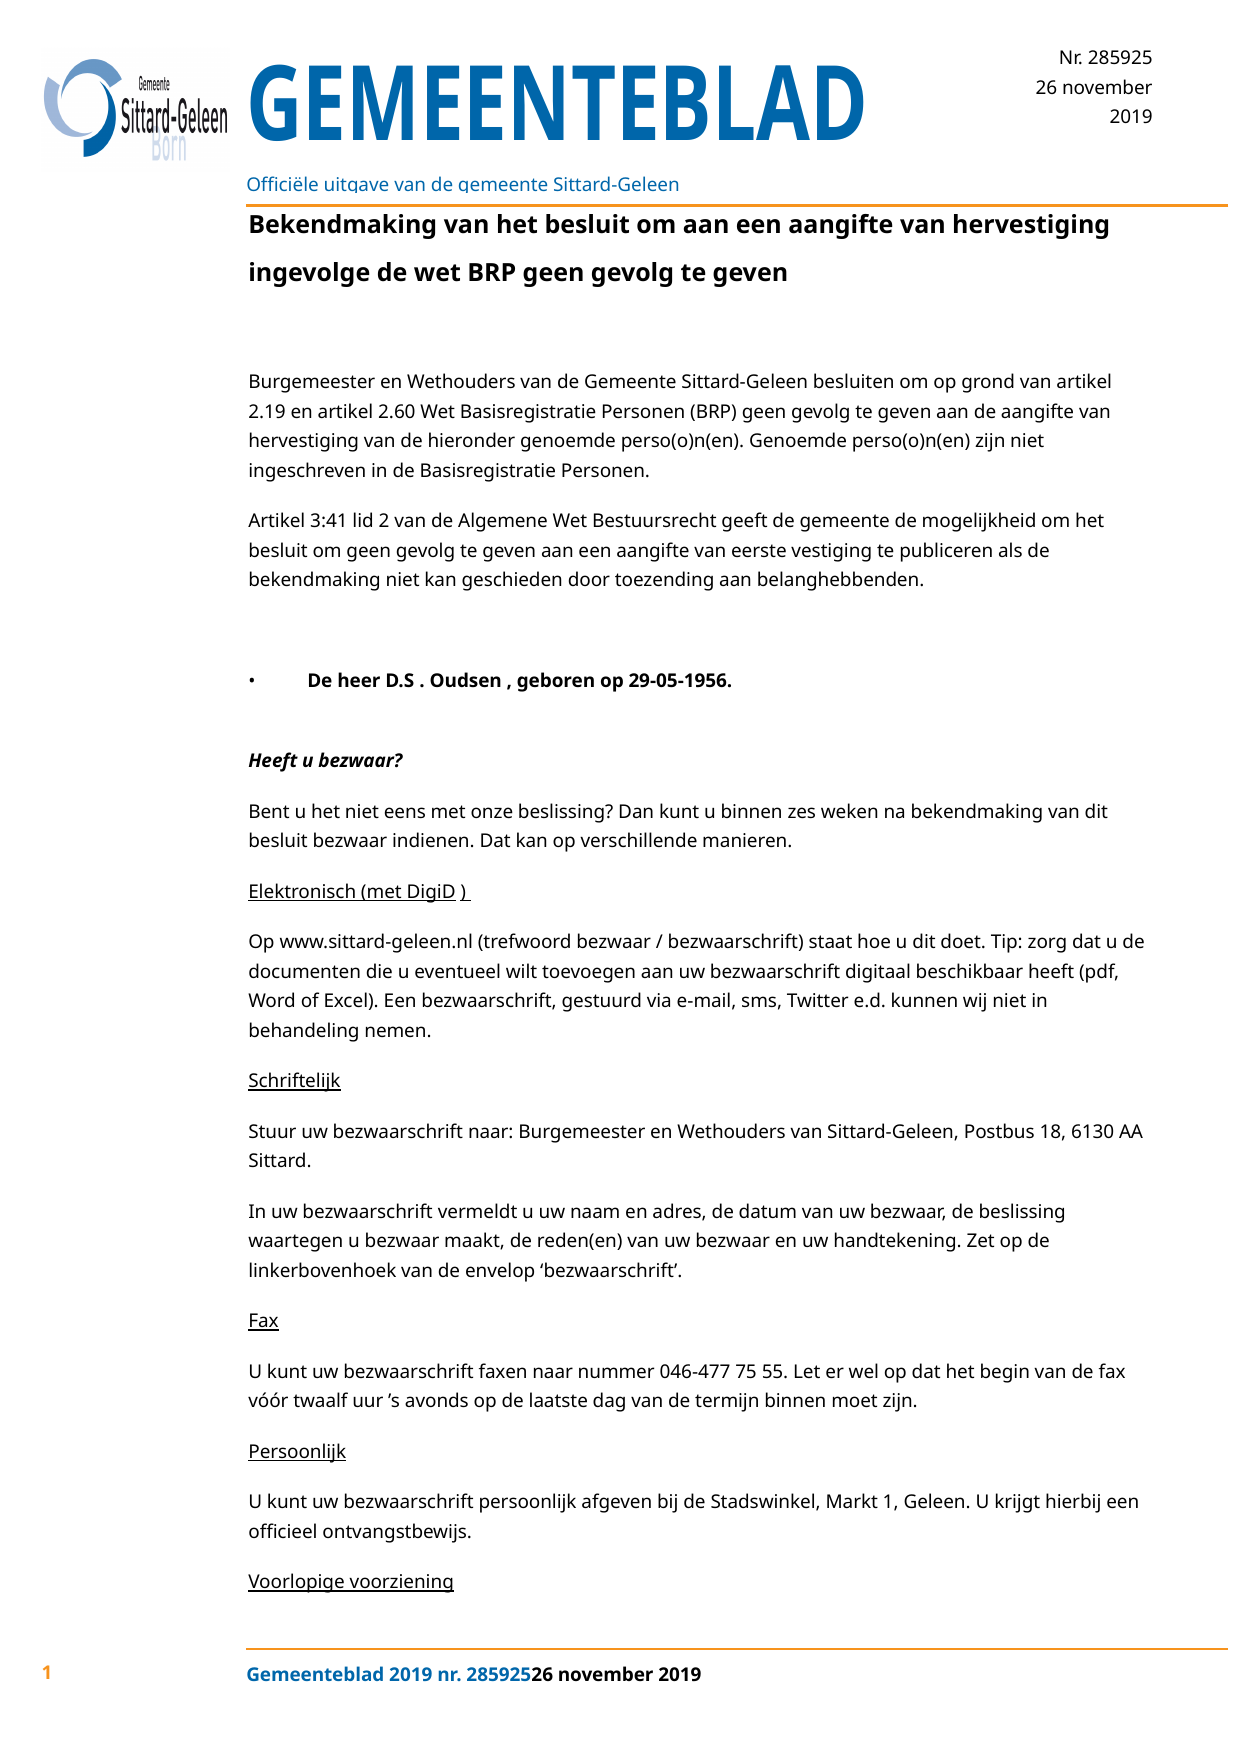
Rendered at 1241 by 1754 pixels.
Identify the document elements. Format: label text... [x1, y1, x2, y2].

list De heer D.S . Oudsen , geboren op 29-05-1956. [248, 667, 1152, 693]
text Voorlopige voorziening [248, 1568, 1152, 1594]
text U kunt uw bezwaarschrift persoonlijk afgeven bij de Stadswinkel, Markt 1, Geleen. U krijgt hierbij een officieel ontvangstbewijs. [248, 1488, 1152, 1544]
text Persoonlijk [248, 1438, 1152, 1464]
text Op www.sittard-geleen.nl (trefwoord bezwaar / bezwaarschrift) staat hoe u dit doet. Tip: zorg dat u de documenten die u eventueel wilt toevoegen aan uw bezwaarschrift digitaal beschikbaar heeft (pdf, Word of Excel). Een bezwaarschrift, gestuurd via e-mail, sms, Twitter e.d. kunnen wij niet in behandeling nemen. [248, 928, 1152, 1043]
text In uw bezwaarschrift vermeldt u uw naam en adres, de datum van uw bezwaar, de beslissing waartegen u bezwaar maakt, de reden(en) van uw bezwaar en uw handtekening. Zet op de linkerbovenhoek van de envelop ‘bezwaarschrift’. [248, 1198, 1152, 1283]
text Schriftelijk [248, 1067, 1152, 1093]
picture [41, 47, 231, 172]
text Stuur uw bezwaarschrift naar: Burgemeester en Wethouders van Sittard-Geleen, Postbus 18, 6130 AA Sittard. [248, 1118, 1152, 1173]
text Heeft u bezwaar? [248, 747, 1152, 773]
text Elektronisch (met DigiD ) [248, 878, 1152, 904]
text Burgemeester en Wethouders van de Gemeente Sittard-Geleen besluiten om op grond van artikel 2.19 en artikel 2.60 Wet Basisregistratie Personen (BRP) geen gevolg te geven aan de aangifte van hervestiging van de hieronder genoemde perso(o)n(en). Genoemde perso(o)n(en) zijn niet ingeschreven in de Basisregistratie Personen. [248, 368, 1152, 483]
text Bent u het niet eens met onze beslissing? Dan kunt u binnen zes weken na bekendmaking van dit besluit bezwaar indienen. Dat kan op verschillende manieren. [248, 798, 1152, 853]
text Bekendmaking van het besluit om aan een aangifte van hervestiging ingevolge de wet BRP geen gevolg te geven [248, 207, 1152, 288]
text Fax [248, 1307, 1152, 1333]
text U kunt uw bezwaarschrift faxen naar nummer 046-477 75 55. Let er wel op dat het begin van de fax vóór twaalf uur ’s avonds op de laatste dag van de termijn binnen moet zijn. [248, 1358, 1152, 1413]
text Artikel 3:41 lid 2 van de Algemene Wet Bestuursrecht geeft de gemeente de mogelijkheid om het besluit om geen gevolg te geven aan een aangifte van eerste vestiging te publiceren als de bekendmaking niet kan geschieden door toezending aan belanghebbenden. [248, 507, 1152, 592]
